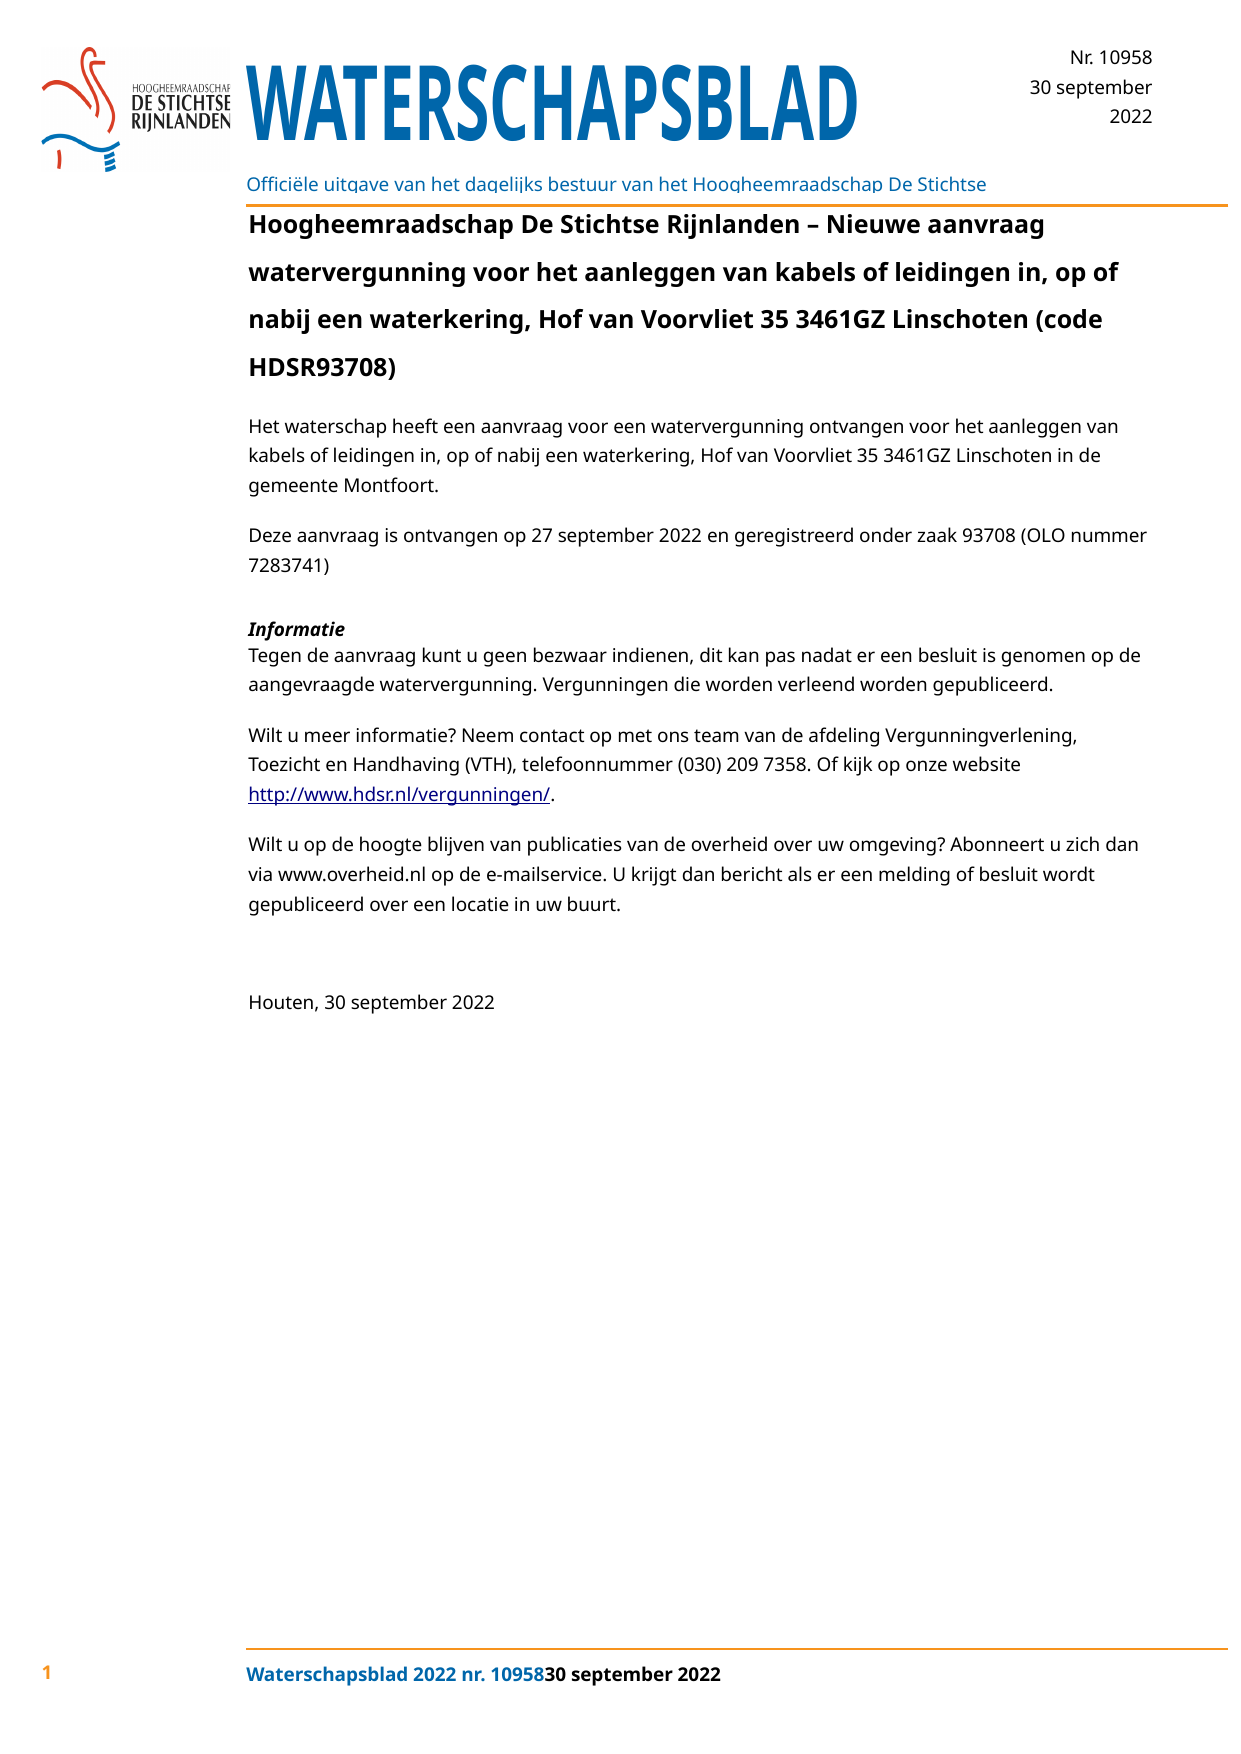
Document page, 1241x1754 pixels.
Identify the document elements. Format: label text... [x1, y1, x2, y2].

text Het waterschap heeft een aanvraag voor een watervergunning ontvangen voor het aanleggen van kabels of leidingen in, op of nabij een waterkering, Hof van Voorvliet 35 3461GZ Linschoten in de gemeente Montfoort. [248, 413, 1152, 498]
text Informatie [248, 616, 1152, 642]
picture [41, 47, 231, 172]
text Wilt u op de hoogte blijven van publicaties van de overheid over uw omgeving? Abonneert u zich dan via www.overheid.nl op de e-mailservice. U krijgt dan bericht als er een melding of besluit wordt gepubliceerd over een locatie in uw buurt. [248, 832, 1152, 916]
text Wilt u meer informatie? Neem contact op met ons team van de afdeling Vergunningverlening, Toezicht en Handhaving (VTH), telefoonnummer (030) 209 7358. Of kijk op onze website http://www.hdsr.nl/vergunningen/. [248, 722, 1152, 807]
text Houten, 30 september 2022 [248, 989, 1152, 1015]
text Deze aanvraag is ontvangen op 27 september 2022 en geregistreerd onder zaak 93708 (OLO nummer 7283741) [248, 523, 1152, 578]
text Tegen de aanvraag kunt u geen bezwaar indienen, dit kan pas nadat er een besluit is genomen op de aangevraagde watervergunning. Vergunningen die worden verleend worden gepubliceerd. [248, 642, 1152, 697]
text Hoogheemraadschap De Stichtse Rijnlanden – Nieuwe aanvraag watervergunning voor het aanleggen van kabels of leidingen in, op of nabij een waterkering, Hof van Voorvliet 35 3461GZ Linschoten (code HDSR93708) [248, 207, 1152, 384]
